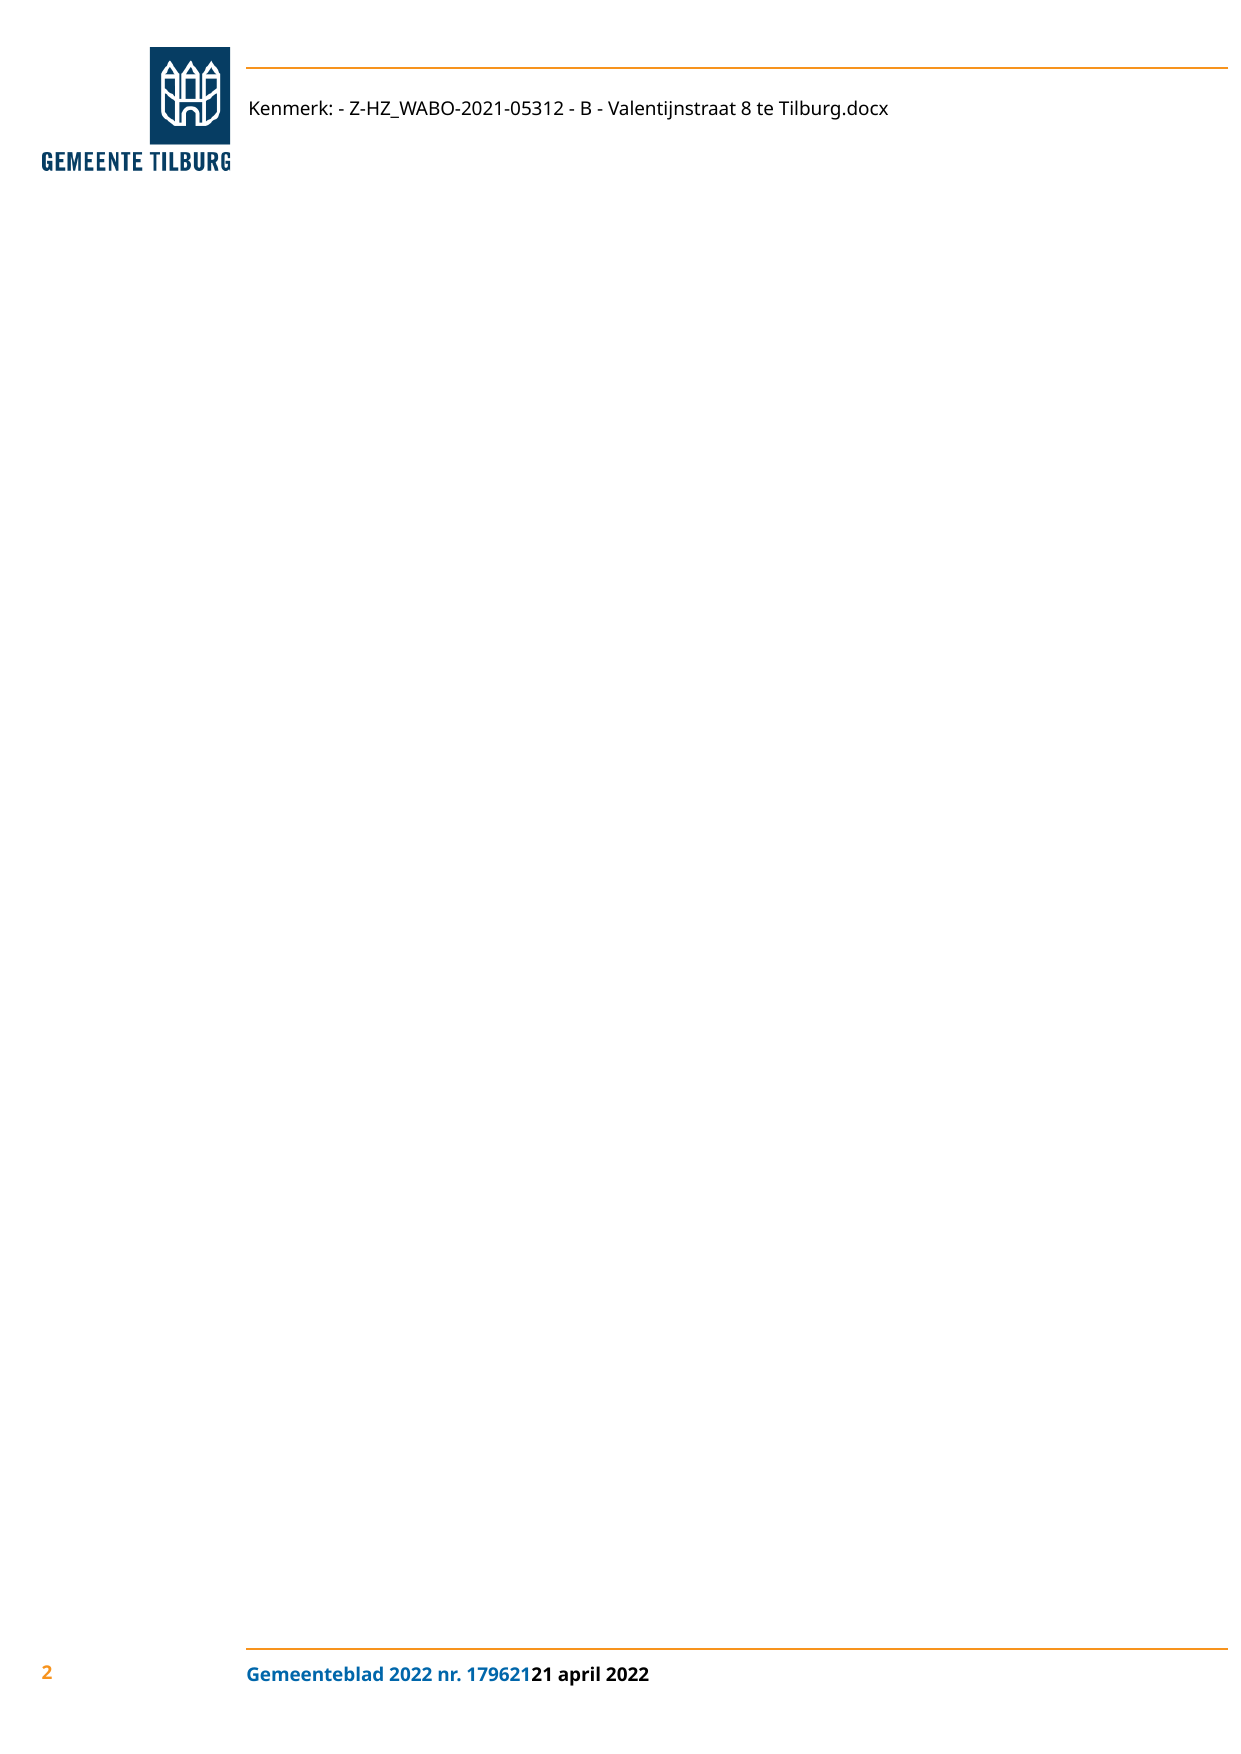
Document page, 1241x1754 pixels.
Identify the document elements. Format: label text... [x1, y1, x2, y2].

picture [41, 47, 231, 172]
text Kenmerk: - Z-HZ_WABO-2021-05312 - B - Valentijnstraat 8 te Tilburg.docx [248, 95, 1152, 121]
